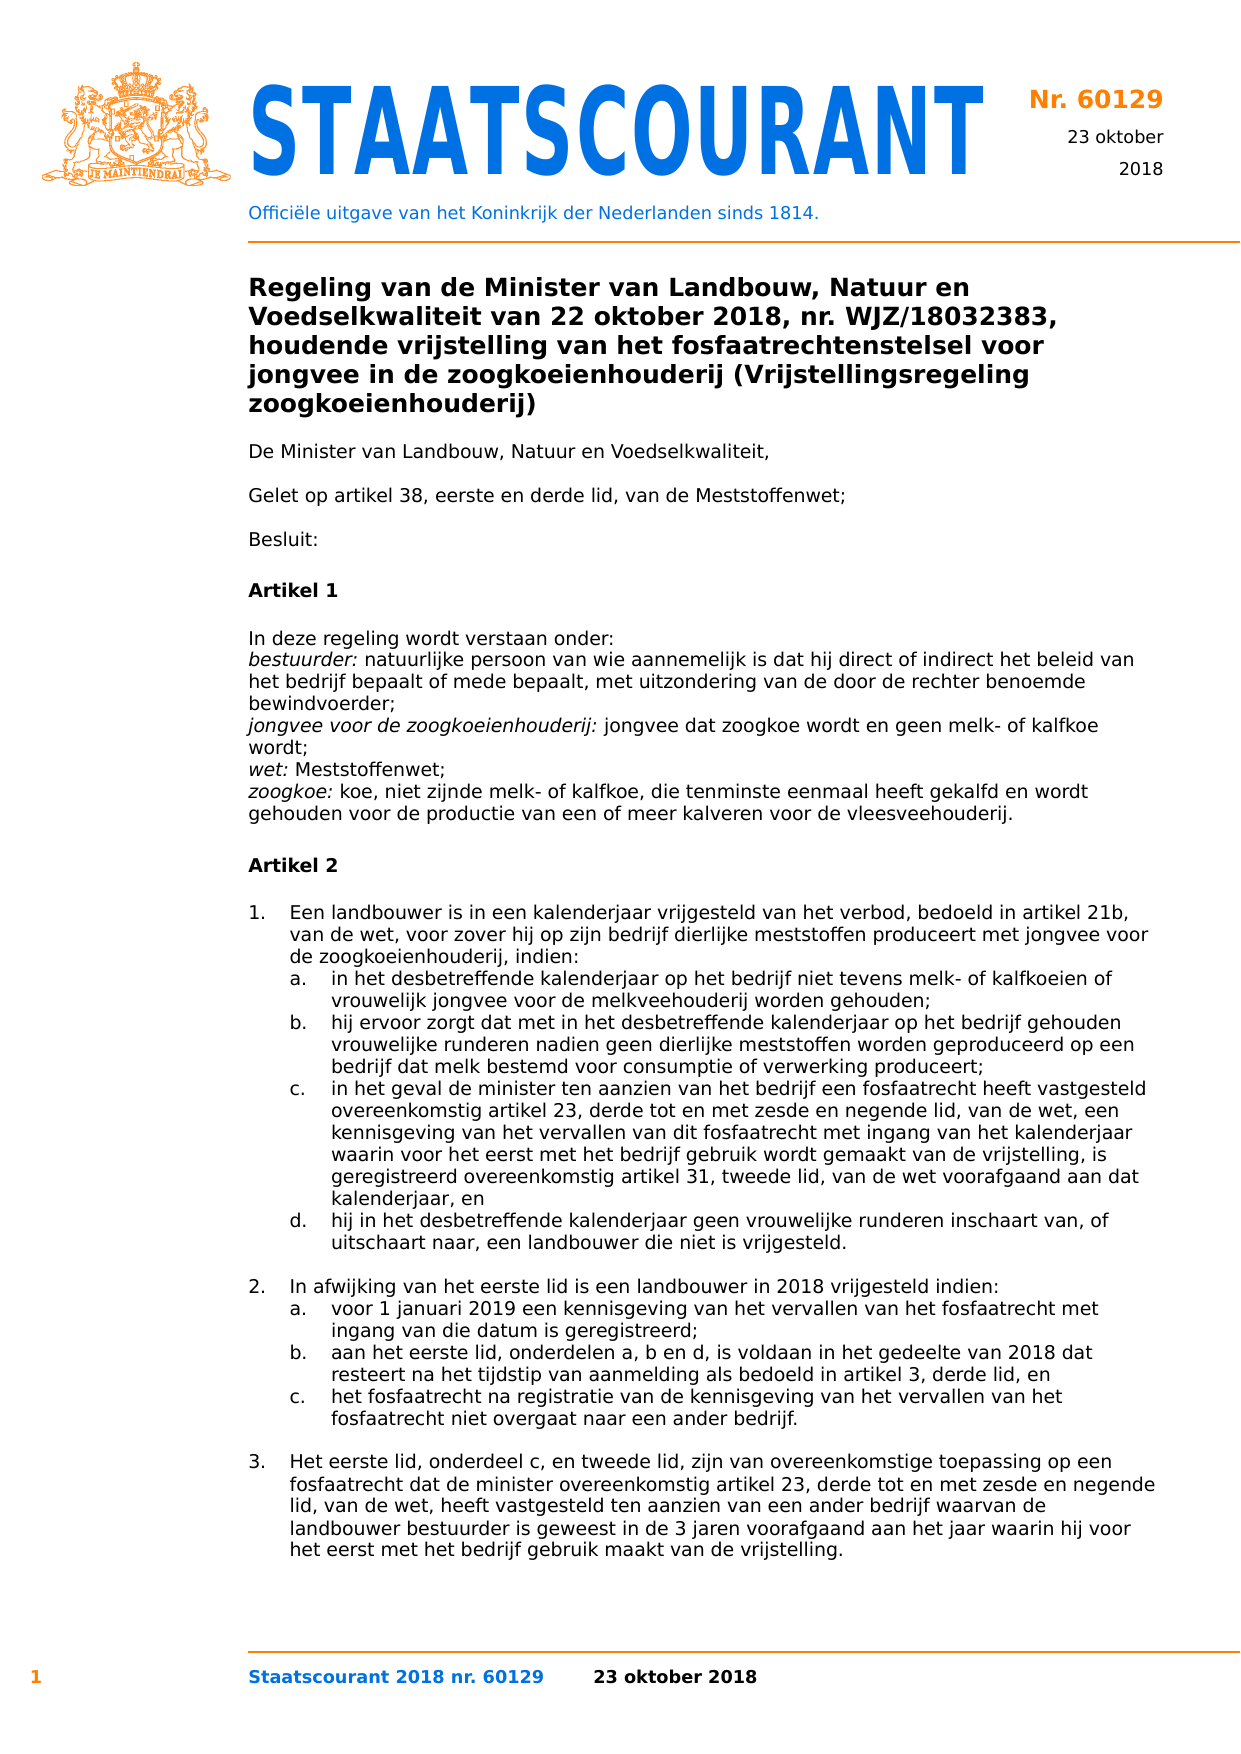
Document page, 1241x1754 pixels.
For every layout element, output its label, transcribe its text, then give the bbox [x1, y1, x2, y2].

text Gelet op artikel 38, eerste en derde lid, van de Meststoffenwet; [248, 484, 1163, 507]
table_cell 23 oktober [998, 121, 1240, 153]
text In deze regeling wordt verstaan onder: [248, 627, 1163, 649]
text 2. In afwijking van het eerste lid is een landbouwer in 2018 vrijgesteld indien: [248, 1276, 1163, 1298]
text d. hij in het desbetreffende kalenderjaar geen vrouwelijke runderen inschaart van, of uitschaart naar, een landbouwer die niet is vrijgesteld. [289, 1210, 1163, 1254]
table_cell Officiële uitgave van het Koninkrijk der Nederlanden sinds 1814. [248, 203, 1240, 241]
text bestuurder: natuurlijke persoon van wie aannemelijk is dat hij direct of indirect het beleid van het bedrijf bepaalt of mede bepaalt, met uitzondering van de door de rechter benoemde bewindvoerder; [248, 649, 1163, 715]
text wet: Meststoffenwet; [248, 759, 1163, 781]
table_header Nr. 60129 [998, 62, 1240, 121]
text 3. Het eerste lid, onderdeel c, en tweede lid, zijn van overeenkomstige toepassing op een fosfaatrecht dat de minister overeenkomstig artikel 23, derde tot en met zesde en negende lid, van de wet, heeft vastgesteld ten aanzien van een ander bedrijf waarvan de landbouwer bestuurder is geweest in de 3 jaren voorafgaand aan het jaar waarin hij voor het eerst met het bedrijf gebruik maakt van de vrijstelling. [248, 1451, 1163, 1561]
text jongvee voor de zoogkoeienhouderij: jongvee dat zoogkoe wordt en geen melk- of kalfkoe wordt; [248, 715, 1163, 759]
text b. hij ervoor zorgt dat met in het desbetreffende kalenderjaar op het bedrijf gehouden vrouwelijke runderen nadien geen dierlijke meststoffen worden geproduceerd op een bedrijf dat melk bestemd voor consumptie of verwerking produceert; [289, 1012, 1163, 1078]
text a. in het desbetreffende kalenderjaar op het bedrijf niet tevens melk- of kalfkoeien of vrouwelijk jongvee voor de melkveehouderij worden gehouden; [289, 968, 1163, 1012]
text Besluit: [248, 528, 1163, 550]
text b. aan het eerste lid, onderdelen a, b en d, is voldaan in het gedeelte van 2018 dat resteert na het tijdstip van aanmelding als bedoeld in artikel 3, derde lid, en [289, 1342, 1163, 1386]
picture [41, 62, 231, 186]
text c. het fosfaatrecht na registratie van de kennisgeving van het vervallen van het fosfaatrecht niet overgaat naar een ander bedrijf. [289, 1386, 1163, 1429]
text c. in het geval de minister ten aanzien van het bedrijf een fosfaatrecht heeft vastgesteld overeenkomstig artikel 23, derde tot en met zesde en negende lid, van de wet, een kennisgeving van het vervallen van dit fosfaatrecht met ingang van het kalenderjaar waarin voor het eerst met het bedrijf gebruik wordt gemaakt van de vrijstelling, is geregistreerd overeenkomstig artikel 31, tweede lid, van de wet voorafgaand aan dat kalenderjaar, en [289, 1078, 1163, 1210]
text 1. Een landbouwer is in een kalenderjaar vrijgesteld van het verbod, bedoeld in artikel 21b, van de wet, voor zover hij op zijn bedrijf dierlijke meststoffen produceert met jongvee voor de zoogkoeienhouderij, indien: [248, 902, 1163, 968]
subtitle Artikel 1 [248, 580, 1163, 602]
text zoogkoe: koe, niet zijnde melk- of kalfkoe, die tenminste eenmaal heeft gekalfd en wordt gehouden voor de productie van een of meer kalveren voor de vleesveehouderij. [248, 781, 1163, 825]
subtitle Artikel 2 [248, 855, 1163, 877]
table_header [25, 62, 248, 241]
text De Minister van Landbouw, Natuur en Voedselkwaliteit, [248, 441, 1163, 463]
text a. voor 1 januari 2019 een kennisgeving van het vervallen van het fosfaatrecht met ingang van die datum is geregistreerd; [289, 1298, 1163, 1342]
table_header STAATSCOURANT [248, 62, 998, 203]
table_cell 2018 [998, 153, 1240, 203]
subtitle Regeling van de Minister van Landbouw, Natuur en Voedselkwaliteit van 22 oktober 2018, nr. WJZ/18032383, houdende vrijstelling van het fosfaatrechtenstelsel voor jongvee in de zoogkoeienhouderij (Vrijstellingsregeling zoogkoeienhouderij) [248, 273, 1163, 419]
